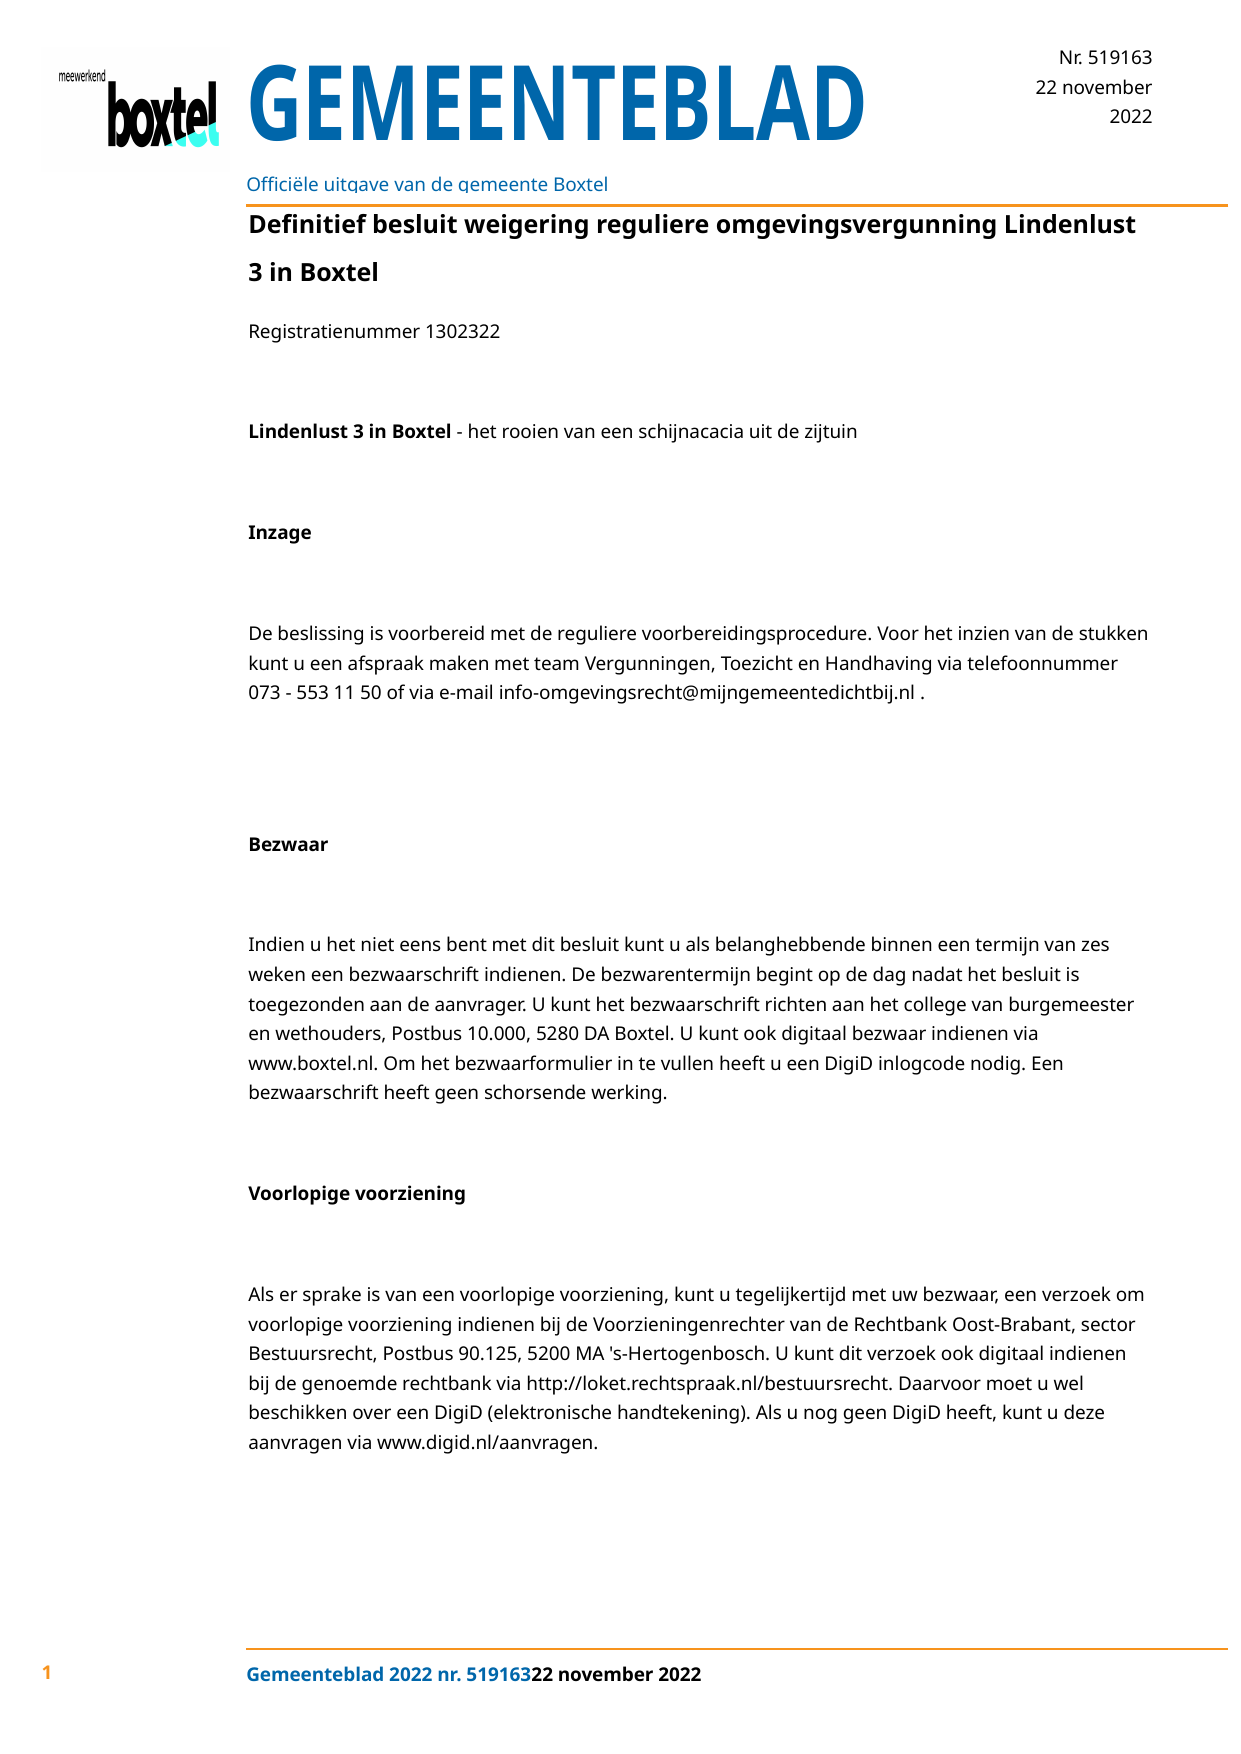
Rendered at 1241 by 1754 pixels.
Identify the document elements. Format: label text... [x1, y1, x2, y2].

text Als er sprake is van een voorlopige voorziening, kunt u tegelijkertijd met uw bezwaar, een verzoek om voorlopige voorziening indienen bij de Voorzieningenrechter van de Rechtbank Oost-Brabant, sector Bestuursrecht, Postbus 90.125, 5200 MA 's-Hertogenbosch. U kunt dit verzoek ook digitaal indienen bij de genoemde rechtbank via http://loket.rechtspraak.nl/bestuursrecht. Daarvoor moet u wel beschikken over een DigiD (elektronische handtekening). Als u nog geen DigiD heeft, kunt u deze aanvragen via www.digid.nl/aanvragen. [248, 1281, 1152, 1455]
text Definitief besluit weigering reguliere omgevingsvergunning Lindenlust 3 in Boxtel [248, 207, 1152, 288]
text Voorlopige voorziening [248, 1180, 1152, 1206]
text Bezwaar [248, 831, 1152, 857]
picture [41, 47, 231, 172]
text Indien u het niet eens bent met dit besluit kunt u als belanghebbende binnen een termijn van zes weken een bezwaarschrift indienen. De bezwarentermijn begint op de dag nadat het besluit is toegezonden aan de aanvrager. U kunt het bezwaarschrift richten aan het college van burgemeester en wethouders, Postbus 10.000, 5280 DA Boxtel. U kunt ook digitaal bezwaar indienen via www.boxtel.nl. Om het bezwaarformulier in te vullen heeft u een DigiD inlogcode nodig. Een bezwaarschrift heeft geen schorsende werking. [248, 932, 1152, 1105]
text Lindenlust 3 in Boxtel - het rooien van een schijnacacia uit de zijtuin [248, 419, 1152, 444]
text Registratienummer 1302322 [248, 318, 1152, 344]
text Inzage [248, 519, 1152, 545]
text De beslissing is voorbereid met de reguliere voorbereidingsprocedure. Voor het inzien van de stukken kunt u een afspraak maken met team Vergunningen, Toezicht en Handhaving via telefoonnummer 073 - 553 11 50 of via e-mail info-omgevingsrecht@mijngemeentedichtbij.nl . [248, 620, 1152, 705]
